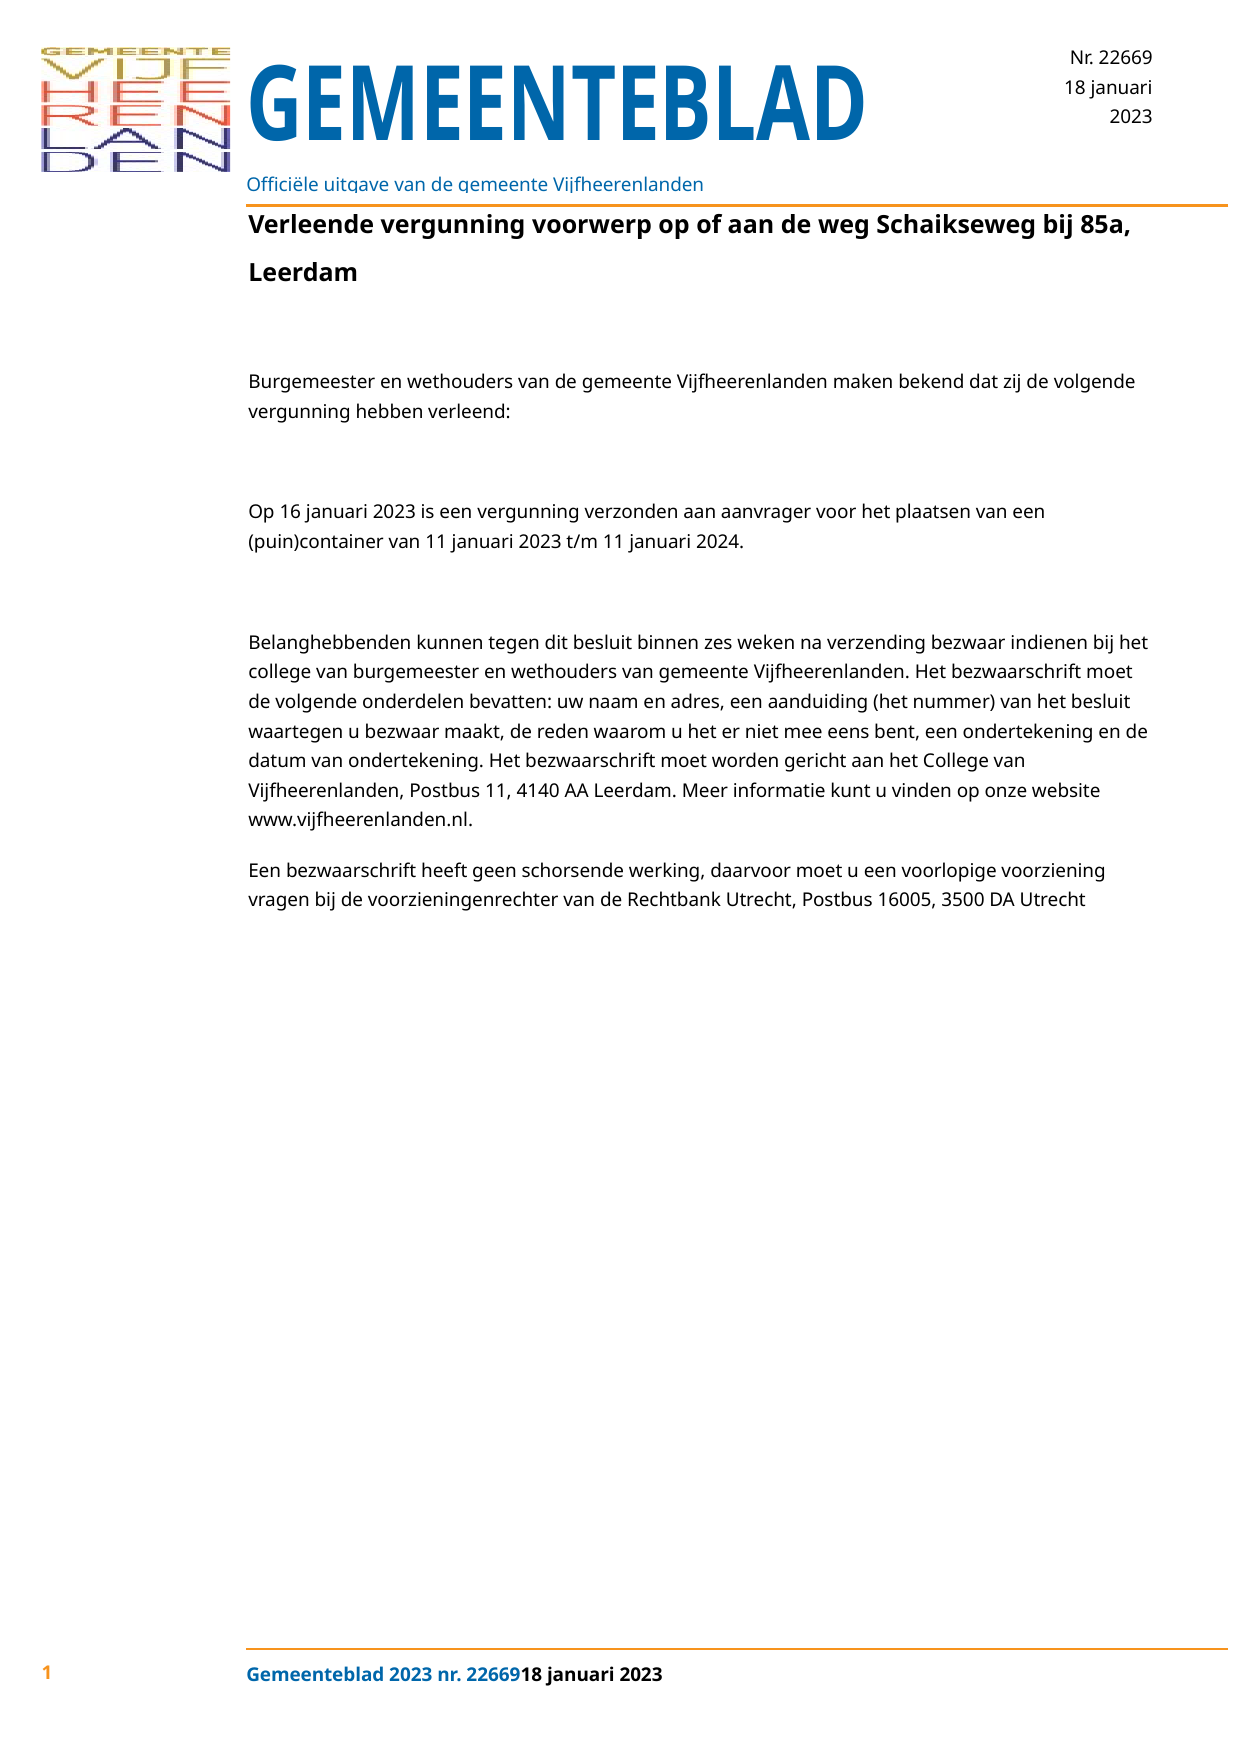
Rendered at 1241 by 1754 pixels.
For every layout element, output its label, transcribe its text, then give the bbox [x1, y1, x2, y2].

text Burgemeester en wethouders van de gemeente Vijfheerenlanden maken bekend dat zij de volgende vergunning hebben verleend: [248, 368, 1152, 424]
text Op 16 januari 2023 is een vergunning verzonden aan aanvrager voor het plaatsen van een (puin)container van 11 januari 2023 t/m 11 januari 2024. [248, 499, 1152, 554]
text Verleende vergunning voorwerp op of aan de weg Schaikseweg bij 85a, Leerdam [248, 207, 1152, 288]
picture [41, 47, 231, 172]
text Een bezwaarschrift heeft geen schorsende werking, daarvoor moet u een voorlopige voorziening vragen bij de voorzieningenrechter van de Rechtbank Utrecht, Postbus 16005, 3500 DA Utrecht [248, 857, 1152, 912]
text Belanghebbenden kunnen tegen dit besluit binnen zes weken na verzending bezwaar indienen bij het college van burgemeester en wethouders van gemeente Vijfheerenlanden. Het bezwaarschrift moet de volgende onderdelen bevatten: uw naam en adres, een aanduiding (het nummer) van het besluit waartegen u bezwaar maakt, de reden waarom u het er niet mee eens bent, een ondertekening en de datum van ondertekening. Het bezwaarschrift moet worden gericht aan het College van Vijfheerenlanden, Postbus 11, 4140 AA Leerdam. Meer informatie kunt u vinden op onze website www.vijfheerenlanden.nl. [248, 629, 1152, 832]
